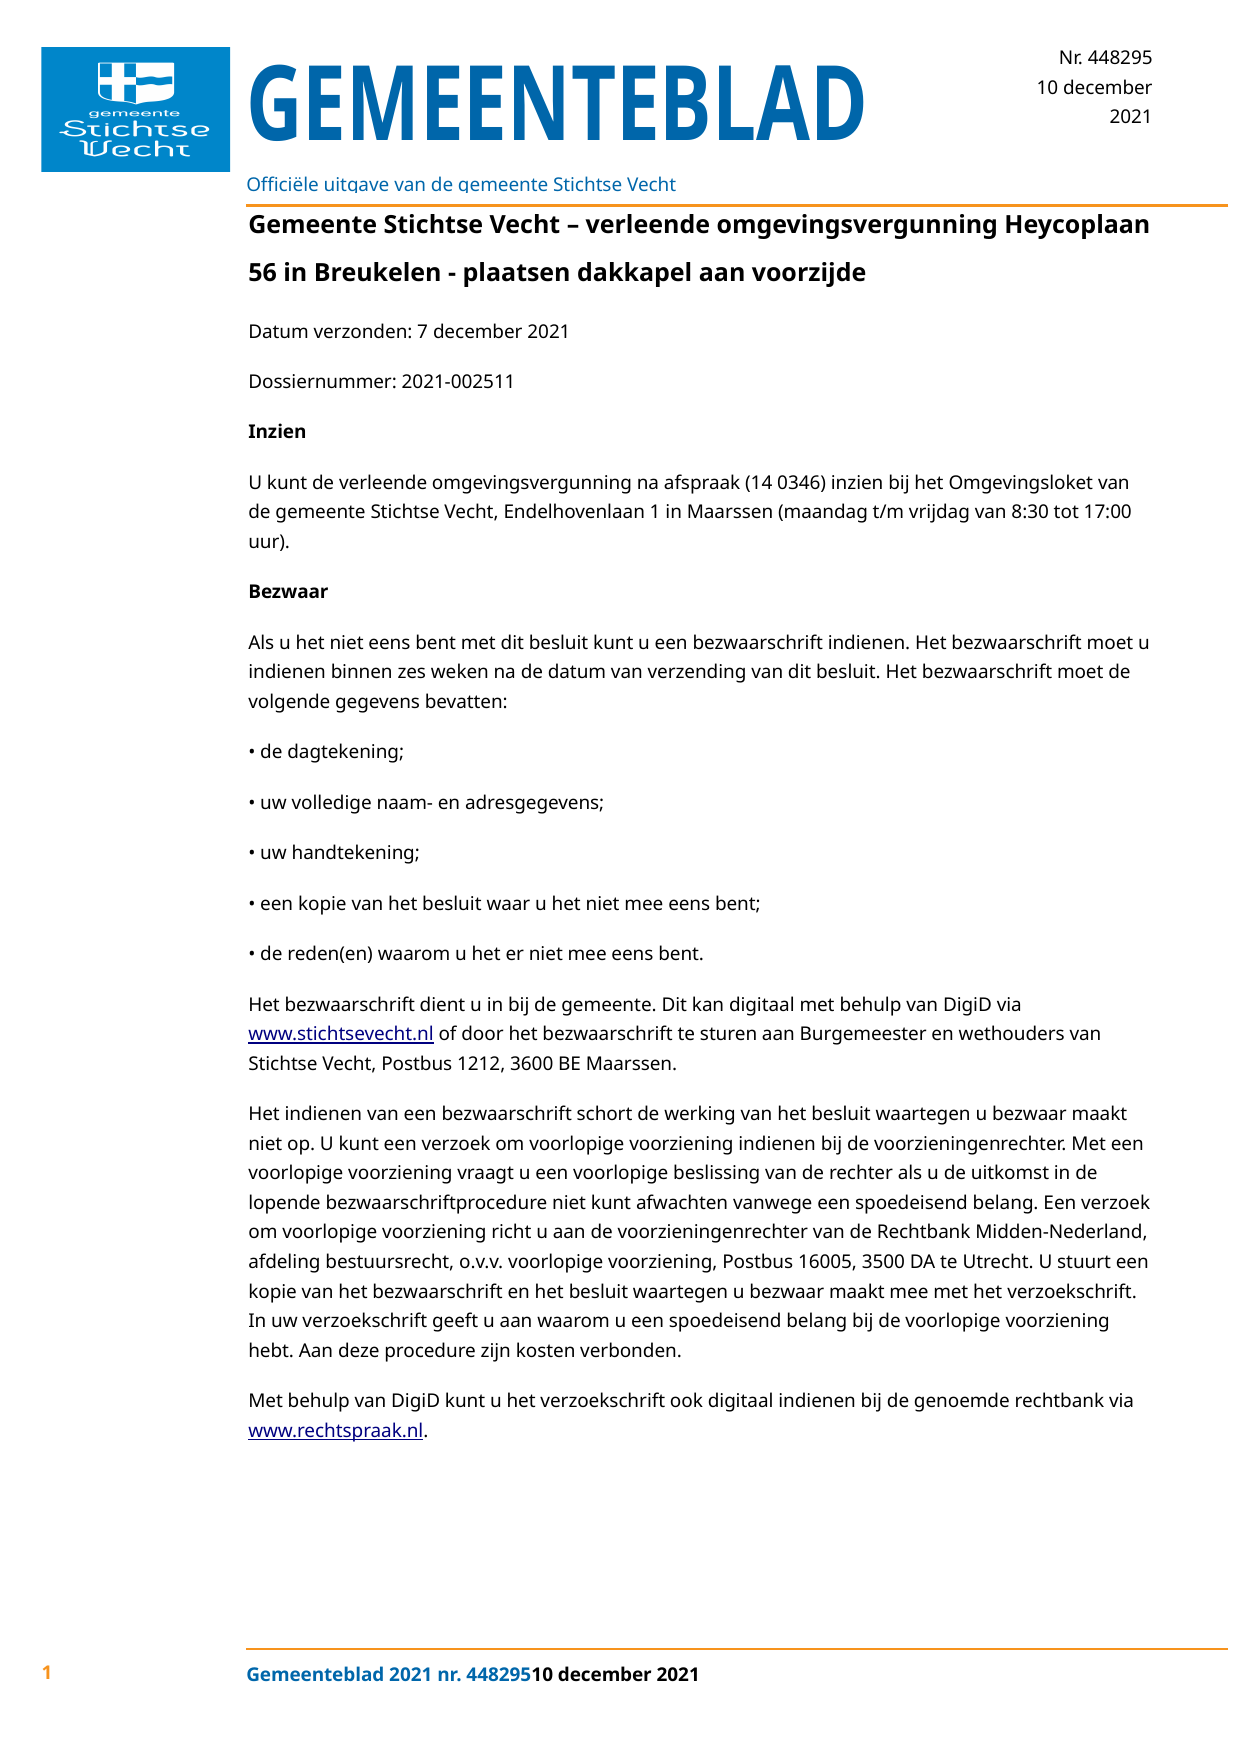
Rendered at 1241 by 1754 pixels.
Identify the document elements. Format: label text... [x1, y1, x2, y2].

text • uw volledige naam- en adresgegevens; [248, 789, 1152, 815]
text Als u het niet eens bent met dit besluit kunt u een bezwaarschrift indienen. Het bezwaarschrift moet u indienen binnen zes weken na de datum van verzending van dit besluit. Het bezwaarschrift moet de volgende gegevens bevatten: [248, 629, 1152, 714]
text Dossiernummer: 2021-002511 [248, 368, 1152, 394]
text Met behulp van DigiD kunt u het verzoekschrift ook digitaal indienen bij de genoemde rechtbank via www.rechtspraak.nl. [248, 1387, 1152, 1443]
text Inzien [248, 419, 1152, 444]
text • een kopie van het besluit waar u het niet mee eens bent; [248, 890, 1152, 916]
text Gemeente Stichtse Vecht – verleende omgevingsvergunning Heycoplaan 56 in Breukelen - plaatsen dakkapel aan voorzijde [248, 207, 1152, 288]
text U kunt de verleende omgevingsvergunning na afspraak (14 0346) inzien bij het Omgevingsloket van de gemeente Stichtse Vecht, Endelhovenlaan 1 in Maarssen (maandag t/m vrijdag van 8:30 tot 17:00 uur). [248, 469, 1152, 554]
picture [137, 63, 174, 103]
text • uw handtekening; [248, 839, 1152, 865]
text Datum verzonden: 7 december 2021 [248, 318, 1152, 344]
text Het indienen van een bezwaarschrift schort de werking van het besluit waartegen u bezwaar maakt niet op. U kunt een verzoek om voorlopige voorziening indienen bij de voorzieningenrechter. Met een voorlopige voorziening vraagt u een voorlopige beslissing van de rechter als u de uitkomst in de lopende bezwaarschriftprocedure niet kunt afwachten vanwege een spoedeisend belang. Een verzoek om voorlopige voorziening richt u aan de voorzieningenrechter van de Rechtbank Midden-Nederland, afdeling bestuursrecht, o.v.v. voorlopige voorziening, Postbus 16005, 3500 DA te Utrecht. U stuurt een kopie van het bezwaarschrift en het besluit waartegen u bezwaar maakt mee met het verzoekschrift. In uw verzoekschrift geeft u aan waarom u een spoedeisend belang bij de voorlopige voorziening hebt. Aan deze procedure zijn kosten verbonden. [248, 1100, 1152, 1363]
text Het bezwaarschrift dient u in bij de gemeente. Dit kan digitaal met behulp van DigiD via www.stichtsevecht.nl of door het bezwaarschrift te sturen aan Burgemeester en wethouders van Stichtse Vecht, Postbus 1212, 3600 BE Maarssen. [248, 991, 1152, 1076]
text • de dagtekening; [248, 739, 1152, 764]
text Bezwaar [248, 579, 1152, 604]
text • de reden(en) waarom u het er niet mee eens bent. [248, 940, 1152, 966]
picture [99, 63, 135, 101]
